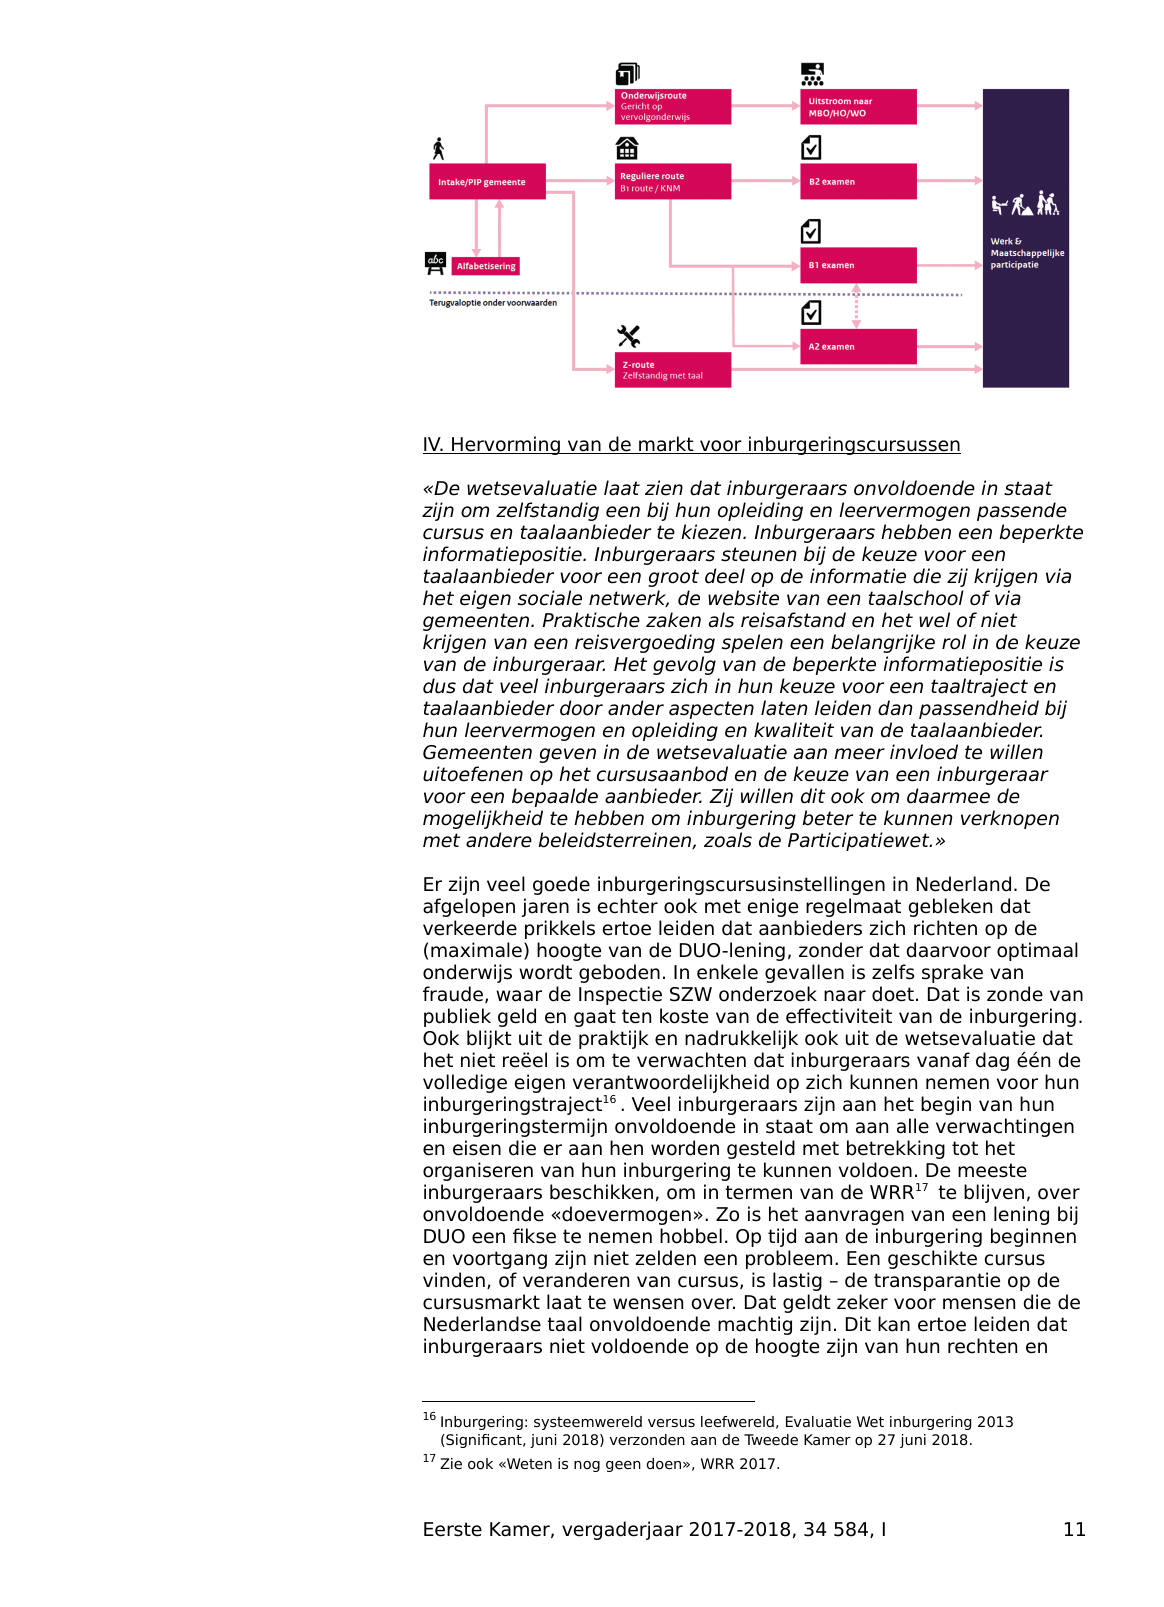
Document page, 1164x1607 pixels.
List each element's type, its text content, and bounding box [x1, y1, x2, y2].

subtitle IV. Hervorming van de markt voor inburgeringscursussen [422, 434, 1087, 456]
picture [422, 59, 1072, 390]
text «De wetsevaluatie laat zien dat inburgeraars onvoldoende in staat zijn om zelfstandig een bij hun opleiding en leervermogen passende cursus en taalaanbieder te kiezen. Inburgeraars hebben een beperkte informatiepositie. Inburgeraars steunen bij de keuze voor een taalaanbieder voor een groot deel op de informatie die zij krijgen via het eigen sociale netwerk, de website van een taalschool of via gemeenten. Praktische zaken als reisafstand en het wel of niet krijgen van een reisvergoeding spelen een belangrijke rol in de keuze van de inburgeraar. Het gevolg van de beperkte informatiepositie is dus dat veel inburgeraars zich in hun keuze voor een taaltraject en taalaanbieder door ander aspecten laten leiden dan passendheid bij hun leervermogen en opleiding en kwaliteit van de taalaanbieder. Gemeenten geven in de wetsevaluatie aan meer invloed te willen uitoefenen op het cursusaanbod en de keuze van een inburgeraar voor een bepaalde aanbieder. Zij willen dit ook om daarmee de mogelijkheid te hebben om inburgering beter te kunnen verknopen met andere beleidsterreinen, zoals de Participatiewet.» [422, 478, 1087, 852]
text Er zijn veel goede inburgeringscursusinstellingen in Nederland. De afgelopen jaren is echter ook met enige regelmaat gebleken dat verkeerde prikkels ertoe leiden dat aanbieders zich richten op de (maximale) hoogte van de DUO-lening, zonder dat daarvoor optimaal onderwijs wordt geboden. In enkele gevallen is zelfs sprake van fraude, waar de Inspectie SZW onderzoek naar doet. Dat is zonde van publiek geld en gaat ten koste van de effectiviteit van de inburgering. Ook blijkt uit de praktijk en nadrukkelijk ook uit de wetsevaluatie dat het niet reëel is om te verwachten dat inburgeraars vanaf dag één de volledige eigen verantwoordelijkheid op zich kunnen nemen voor hun inburgeringstraject. Veel inburgeraars zijn aan het begin van hun inburgeringstermijn onvoldoende in staat om aan alle verwachtingen en eisen die er aan hen worden gesteld met betrekking tot het organiseren van hun inburgering te kunnen voldoen. De meeste inburgeraars beschikken, om in termen van de WRR te blijven, over onvoldoende «doevermogen». Zo is het aanvragen van een lening bij DUO een fikse te nemen hobbel. Op tijd aan de inburgering beginnen en voortgang zijn niet zelden een probleem. Een geschikte cursus vinden, of veranderen van cursus, is lastig – de transparantie op de cursusmarkt laat te wensen over. Dat geldt zeker voor mensen die de Nederlandse taal onvoldoende machtig zijn. Dit kan ertoe leiden dat inburgeraars niet voldoende op de hoogte zijn van hun rechten en [422, 874, 1087, 1357]
text Zie ook «Weten is nog geen doen», WRR 2017. [422, 1452, 1087, 1474]
text Inburgering: systeemwereld versus leefwereld, Evaluatie Wet inburgering 2013 (Significant, juni 2018) verzonden aan de Tweede Kamer op 27 juni 2018. [422, 1410, 1087, 1449]
